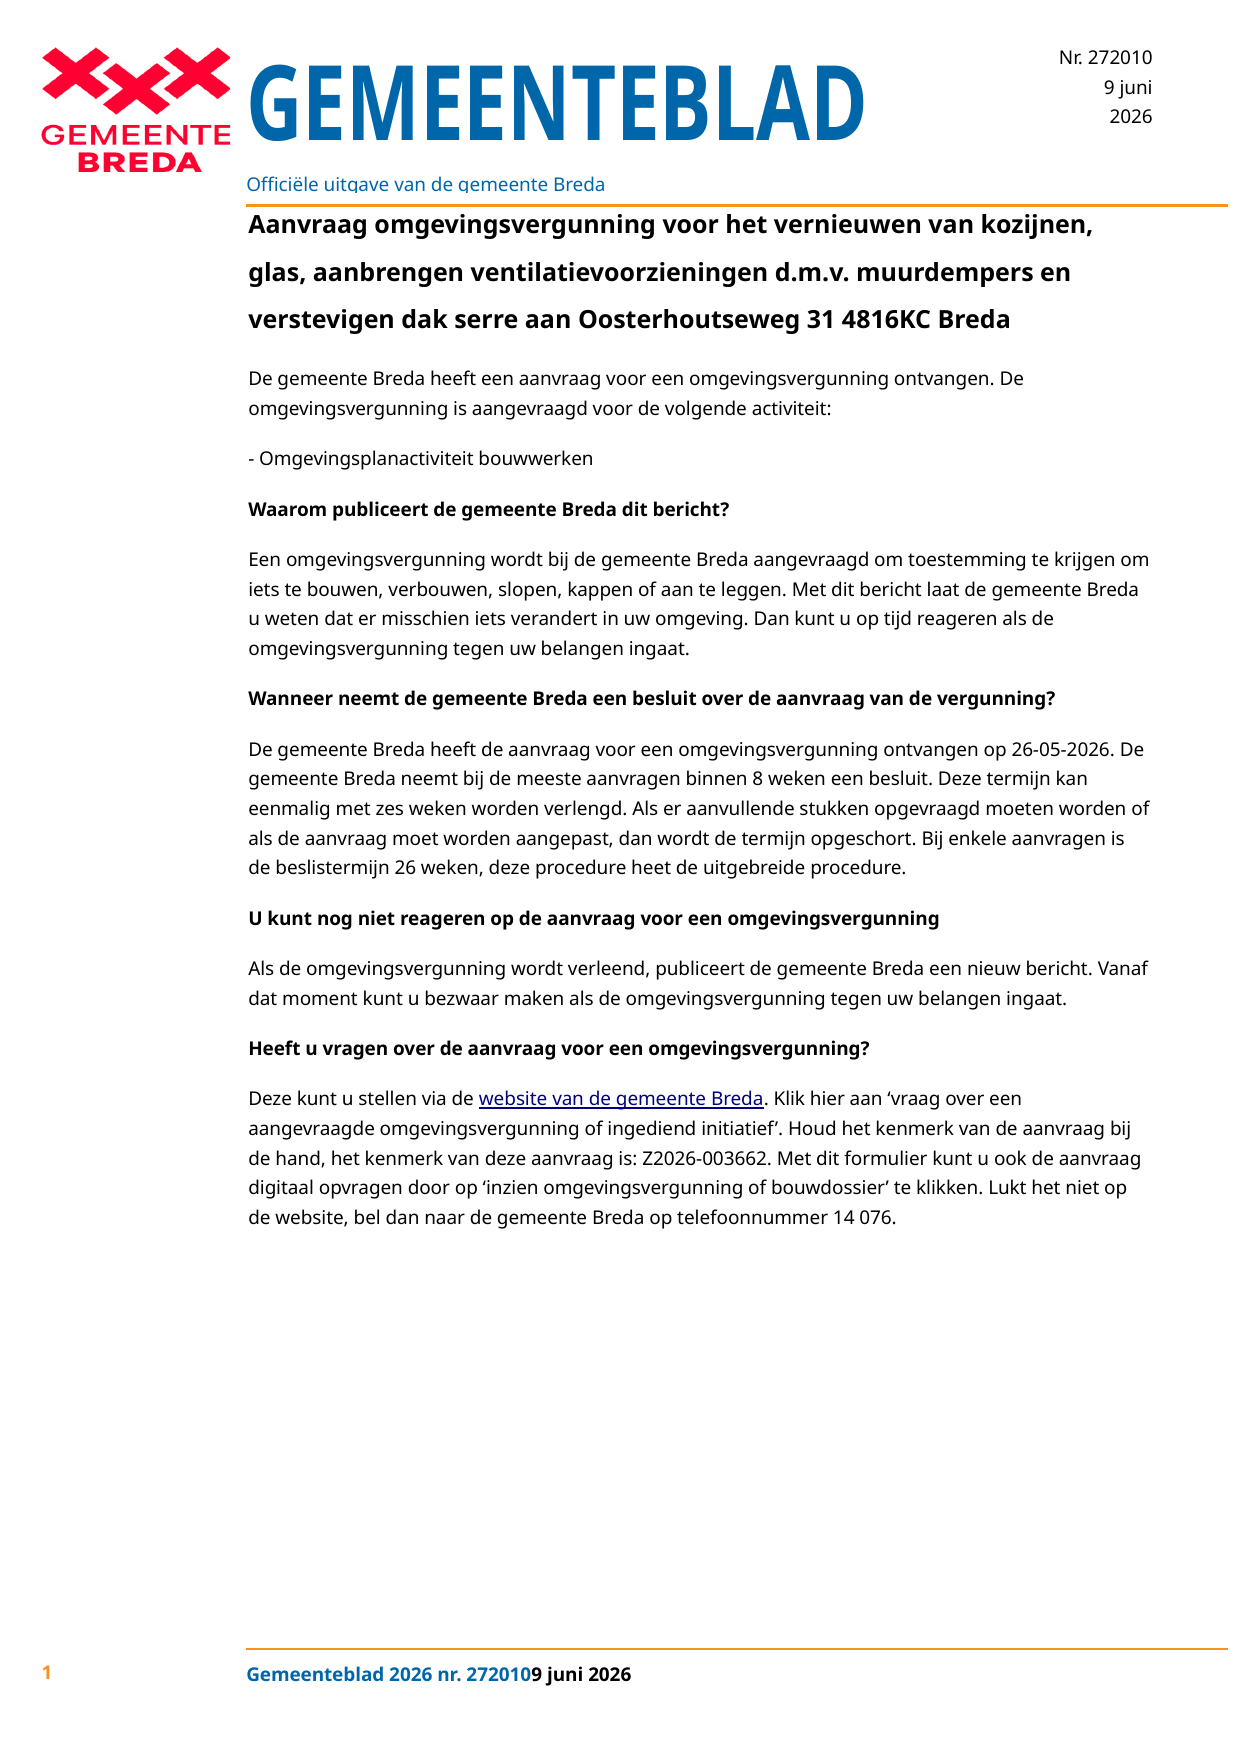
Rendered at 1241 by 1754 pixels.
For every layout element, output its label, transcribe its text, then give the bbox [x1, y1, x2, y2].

text Als de omgevingsvergunning wordt verleend, publiceert de gemeente Breda een nieuw bericht. Vanaf dat moment kunt u bezwaar maken als de omgevingsvergunning tegen uw belangen ingaat. [248, 955, 1152, 1010]
text Wanneer neemt de gemeente Breda een besluit over de aanvraag van de vergunning? [248, 686, 1152, 711]
text Aanvraag omgevingsvergunning voor het vernieuwen van kozijnen, glas, aanbrengen ventilatievoorzieningen d.m.v. muurdempers en verstevigen dak serre aan Oosterhoutseweg 31 4816KC Breda [248, 207, 1152, 336]
text U kunt nog niet reageren op de aanvraag voor een omgevingsvergunning [248, 905, 1152, 930]
text Deze kunt u stellen via de website van de gemeente Breda. Klik hier aan ‘vraag over een aangevraagde omgevingsvergunning of ingediend initiatief’. Houd het kenmerk van de aanvraag bij de hand, het kenmerk van deze aanvraag is: Z2026-003662. Met dit formulier kunt u ook de aanvraag digitaal opvragen door op ‘inzien omgevingsvergunning of bouwdossier’ te klikken. Lukt het niet op de website, bel dan naar de gemeente Breda op telefoonnummer 14 076. [248, 1086, 1152, 1229]
text De gemeente Breda heeft een aanvraag voor een omgevingsvergunning ontvangen. De omgevingsvergunning is aangevraagd voor de volgende activiteit: [248, 366, 1152, 421]
text De gemeente Breda heeft de aanvraag voor een omgevingsvergunning ontvangen op 26-05-2026. De gemeente Breda neemt bij de meeste aanvragen binnen 8 weken een besluit. Deze termijn kan eenmalig met zes weken worden verlengd. Als er aanvullende stukken opgevraagd moeten worden of als de aanvraag moet worden aangepast, dan wordt de termijn opgeschort. Bij enkele aanvragen is de beslistermijn 26 weken, deze procedure heet de uitgebreide procedure. [248, 736, 1152, 880]
text Heeft u vragen over de aanvraag voor een omgevingsvergunning? [248, 1035, 1152, 1061]
text Waarom publiceert de gemeente Breda dit bericht? [248, 496, 1152, 522]
picture [41, 47, 231, 172]
text - Omgevingsplanactiviteit bouwwerken [248, 446, 1152, 471]
text Een omgevingsvergunning wordt bij de gemeente Breda aangevraagd om toestemming te krijgen om iets te bouwen, verbouwen, slopen, kappen of aan te leggen. Met dit bericht laat de gemeente Breda u weten dat er misschien iets verandert in uw omgeving. Dan kunt u op tijd reageren als de omgevingsvergunning tegen uw belangen ingaat. [248, 546, 1152, 661]
